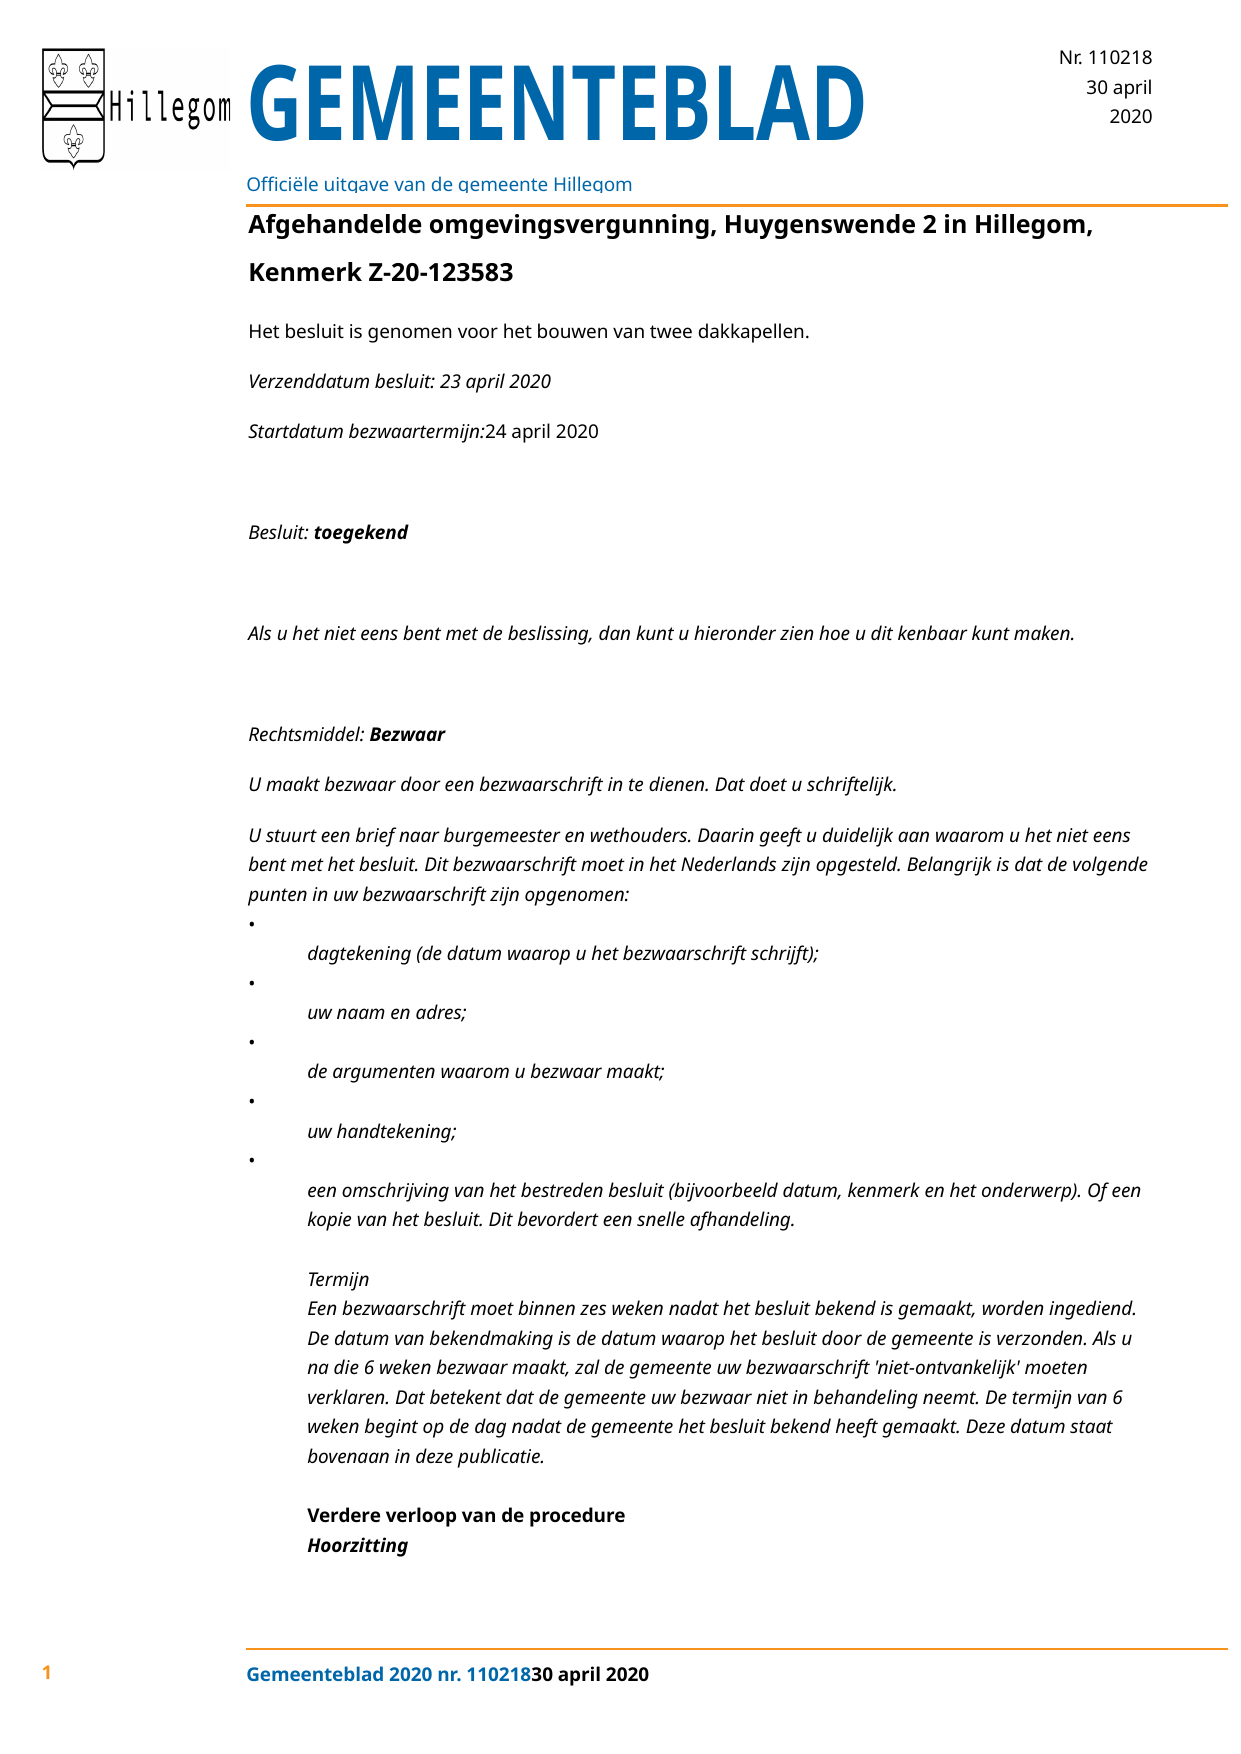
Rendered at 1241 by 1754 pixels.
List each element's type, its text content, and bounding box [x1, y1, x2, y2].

list Verdere verloop van de procedure [248, 1502, 1152, 1528]
picture [41, 47, 231, 172]
list uw handtekening; [248, 1118, 1152, 1144]
text Het besluit is genomen voor het bouwen van twee dakkapellen. [248, 318, 1152, 344]
text Startdatum bezwaartermijn:24 april 2020 [248, 419, 1152, 444]
text U maakt bezwaar door een bezwaarschrift in te dienen. Dat doet u schriftelijk. [248, 772, 1152, 797]
list Termijn [248, 1266, 1152, 1292]
list Een bezwaarschrift moet binnen zes weken nadat het besluit bekend is gemaakt, worden ingediend. De datum van bekendmaking is de datum waarop het besluit door de gemeente is verzonden. Als u na die 6 weken bezwaar maakt, zal de gemeente uw bezwaarschrift 'niet-ontvankelijk' moeten verklaren. Dat betekent dat de gemeente uw bezwaar niet in behandeling neemt. De termijn van 6 weken begint op de dag nadat de gemeente het besluit bekend heeft gemaakt. Deze datum staat bovenaan in deze publicatie. [248, 1295, 1152, 1469]
list uw naam en adres; [248, 999, 1152, 1025]
list dagtekening (de datum waarop u het bezwaarschrift schrijft); [248, 940, 1152, 966]
list de argumenten waarom u bezwaar maakt; [248, 1059, 1152, 1084]
list Hoorzitting [248, 1532, 1152, 1558]
text Besluit: toegekend [248, 519, 1152, 545]
list een omschrijving van het bestreden besluit (bijvoorbeeld datum, kenmerk en het onderwerp). Of een kopie van het besluit. Dit bevordert een snelle afhandeling. [248, 1177, 1152, 1232]
text Verzenddatum besluit: 23 april 2020 [248, 368, 1152, 394]
text U stuurt een brief naar burgemeester en wethouders. Daarin geeft u duidelijk aan waarom u het niet eens bent met het besluit. Dit bezwaarschrift moet in het Nederlands zijn opgesteld. Belangrijk is dat de volgende punten in uw bezwaarschrift zijn opgenomen: [248, 822, 1152, 907]
text Als u het niet eens bent met de beslissing, dan kunt u hieronder zien hoe u dit kenbaar kunt maken. [248, 620, 1152, 646]
text Rechtsmiddel: Bezwaar [248, 721, 1152, 747]
text Afgehandelde omgevingsvergunning, Huygenswende 2 in Hillegom, Kenmerk Z-20-123583 [248, 207, 1152, 288]
